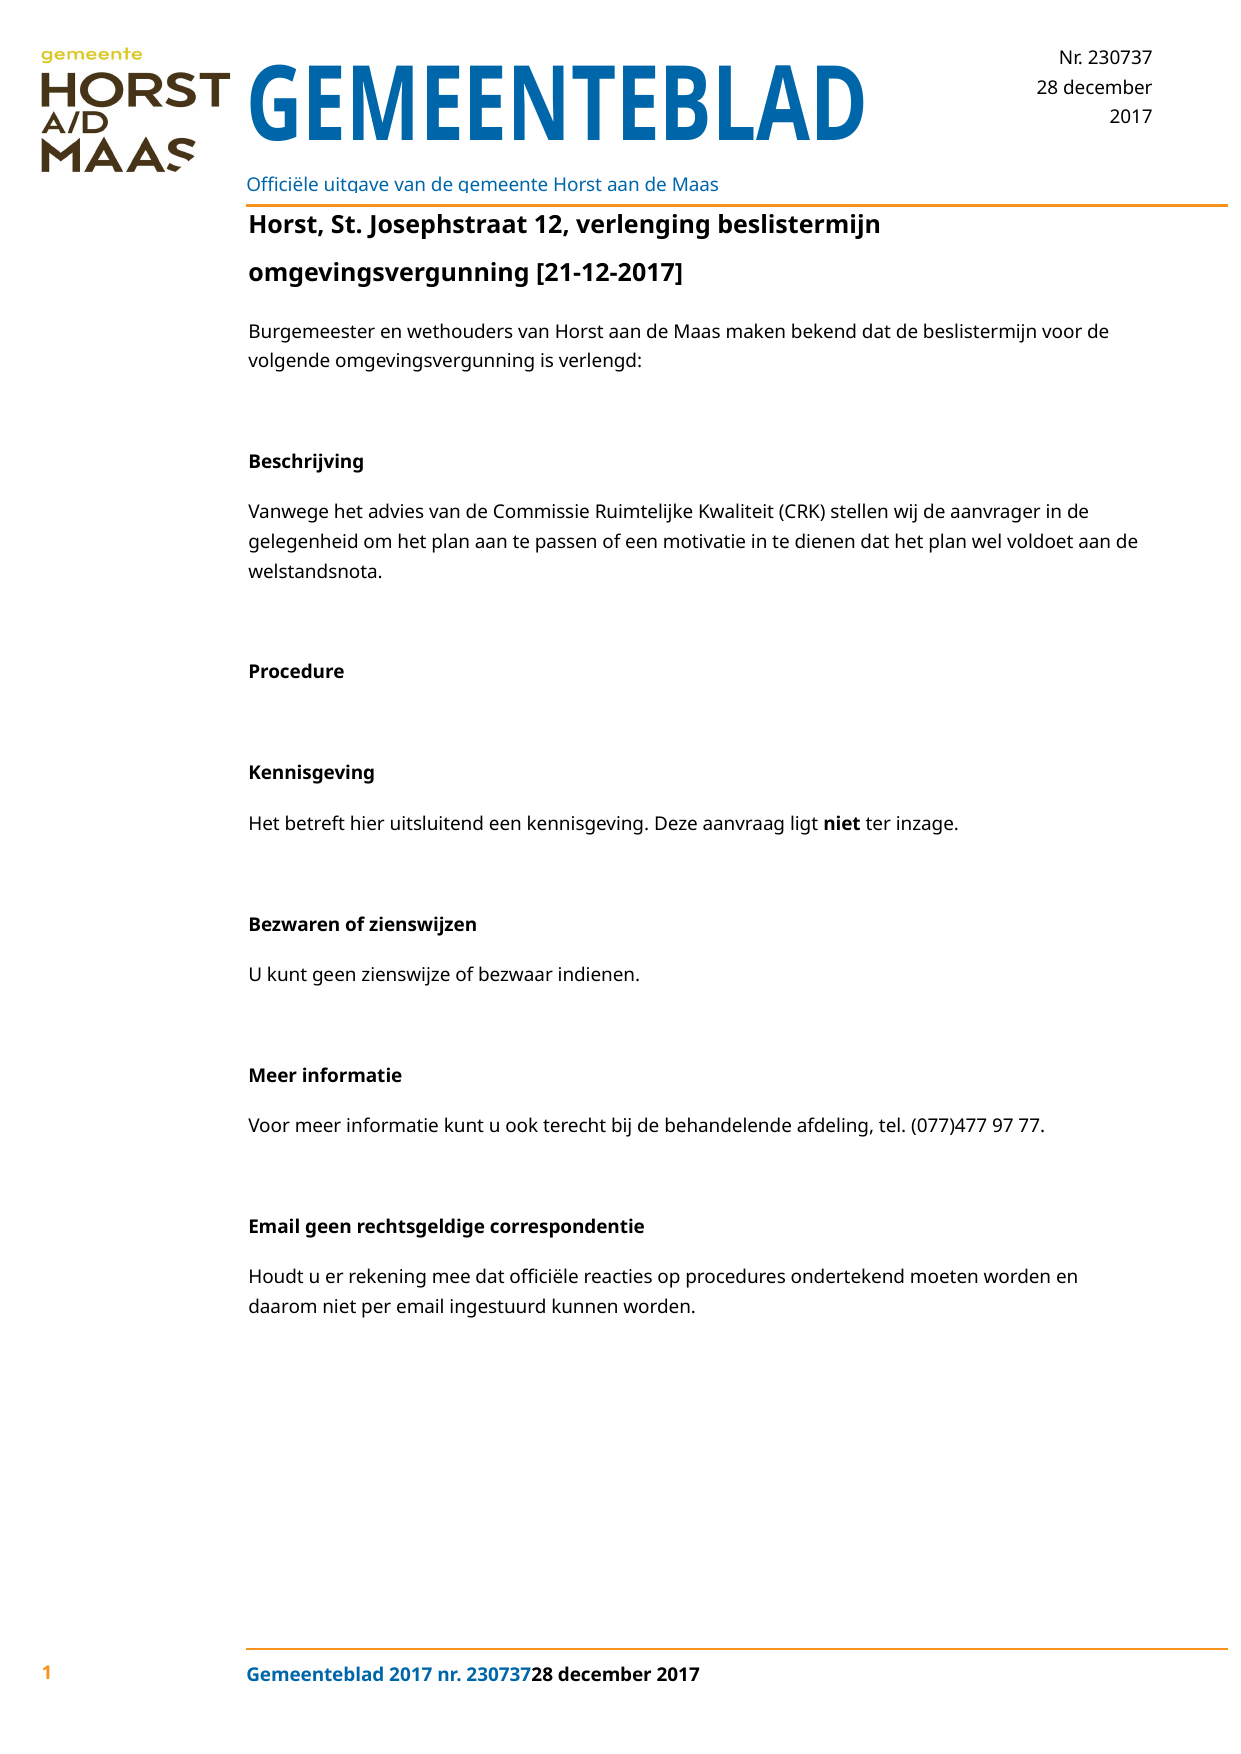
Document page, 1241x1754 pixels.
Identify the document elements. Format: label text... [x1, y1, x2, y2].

text Bezwaren of zienswijzen [248, 911, 1152, 937]
text Het betreft hier uitsluitend een kennisgeving. Deze aanvraag ligt niet ter inzage. [248, 810, 1152, 836]
text Beschrijving [248, 448, 1152, 474]
text Procedure [248, 659, 1152, 684]
text Meer informatie [248, 1062, 1152, 1088]
text Houdt u er rekening mee dat officiële reacties op procedures ondertekend moeten worden en daarom niet per email ingestuurd kunnen worden. [248, 1264, 1152, 1319]
text Voor meer informatie kunt u ook terecht bij de behandelende afdeling, tel. (077)477 97 77. [248, 1112, 1152, 1138]
text U kunt geen zienswijze of bezwaar indienen. [248, 961, 1152, 987]
text Kennisgeving [248, 759, 1152, 785]
text Email geen rechtsgeldige correspondentie [248, 1213, 1152, 1239]
text Burgemeester en wethouders van Horst aan de Maas maken bekend dat de beslistermijn voor de volgende omgevingsvergunning is verlengd: [248, 318, 1152, 373]
picture [41, 47, 231, 172]
text Horst, St. Josephstraat 12, verlenging beslistermijn omgevingsvergunning [21-12-2017] [248, 207, 1152, 288]
text Vanwege het advies van de Commissie Ruimtelijke Kwaliteit (CRK) stellen wij de aanvrager in de gelegenheid om het plan aan te passen of een motivatie in te dienen dat het plan wel voldoet aan de welstandsnota. [248, 499, 1152, 584]
